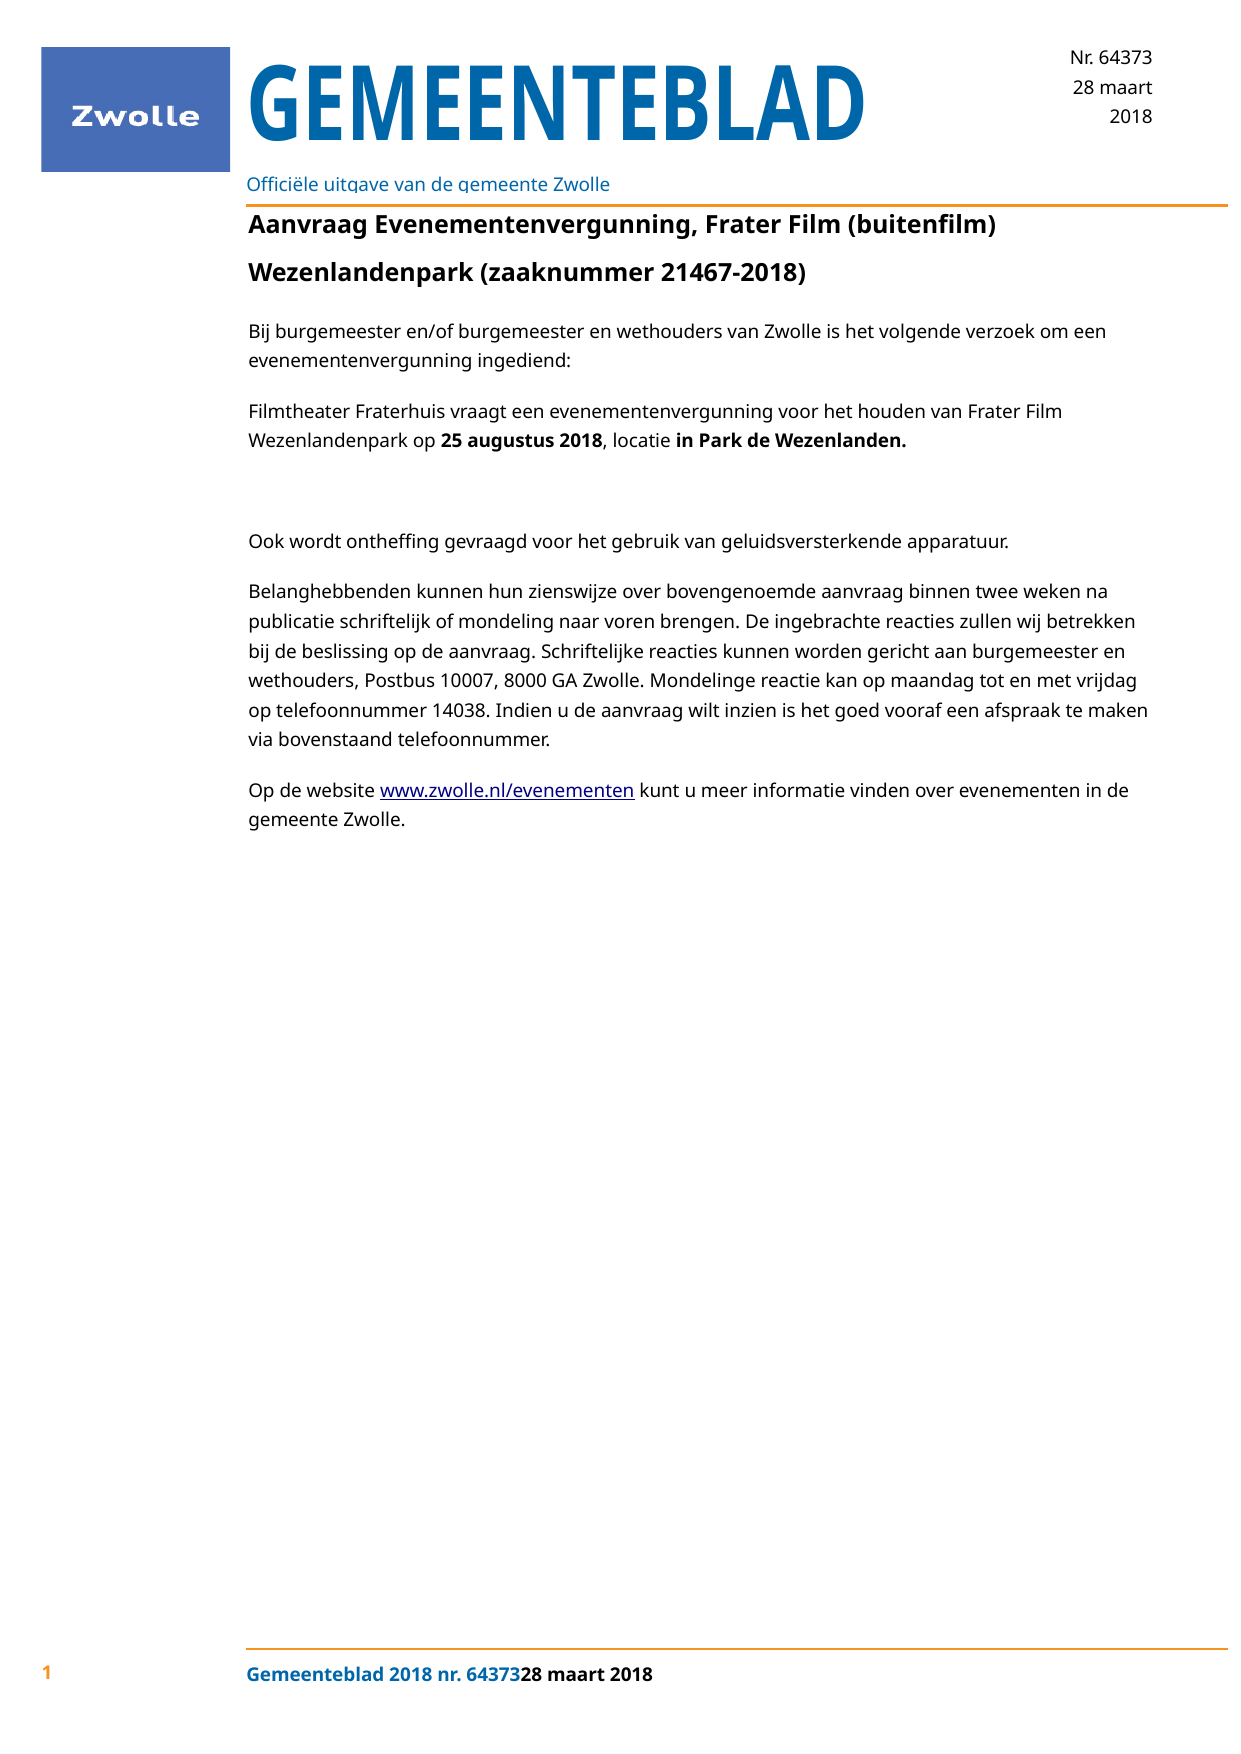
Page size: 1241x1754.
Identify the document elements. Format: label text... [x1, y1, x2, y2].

text Filmtheater Fraterhuis vraagt een evenementenvergunning voor het houden van Frater Film Wezenlandenpark op 25 augustus 2018, locatie in Park de Wezenlanden. [248, 398, 1152, 453]
text Ook wordt ontheffing gevraagd voor het gebruik van geluidsversterkende apparatuur. [248, 528, 1152, 554]
picture [41, 47, 231, 172]
text Op de website www.zwolle.nl/evenementen kunt u meer informatie vinden over evenementen in de gemeente Zwolle. [248, 777, 1152, 832]
text Aanvraag Evenementenvergunning, Frater Film (buitenfilm) Wezenlandenpark (zaaknummer 21467-2018) [248, 207, 1152, 288]
text Belanghebbenden kunnen hun zienswijze over bovengenoemde aanvraag binnen twee weken na publicatie schriftelijk of mondeling naar voren brengen. De ingebrachte reacties zullen wij betrekken bij de beslissing op de aanvraag. Schriftelijke reacties kunnen worden gericht aan burgemeester en wethouders, Postbus 10007, 8000 GA Zwolle. Mondelinge reactie kan op maandag tot en met vrijdag op telefoonnummer 14038. Indien u de aanvraag wilt inzien is het goed vooraf een afspraak te maken via bovenstaand telefoonnummer. [248, 579, 1152, 752]
text Bij burgemeester en/of burgemeester en wethouders van Zwolle is het volgende verzoek om een evenementenvergunning ingediend: [248, 318, 1152, 373]
